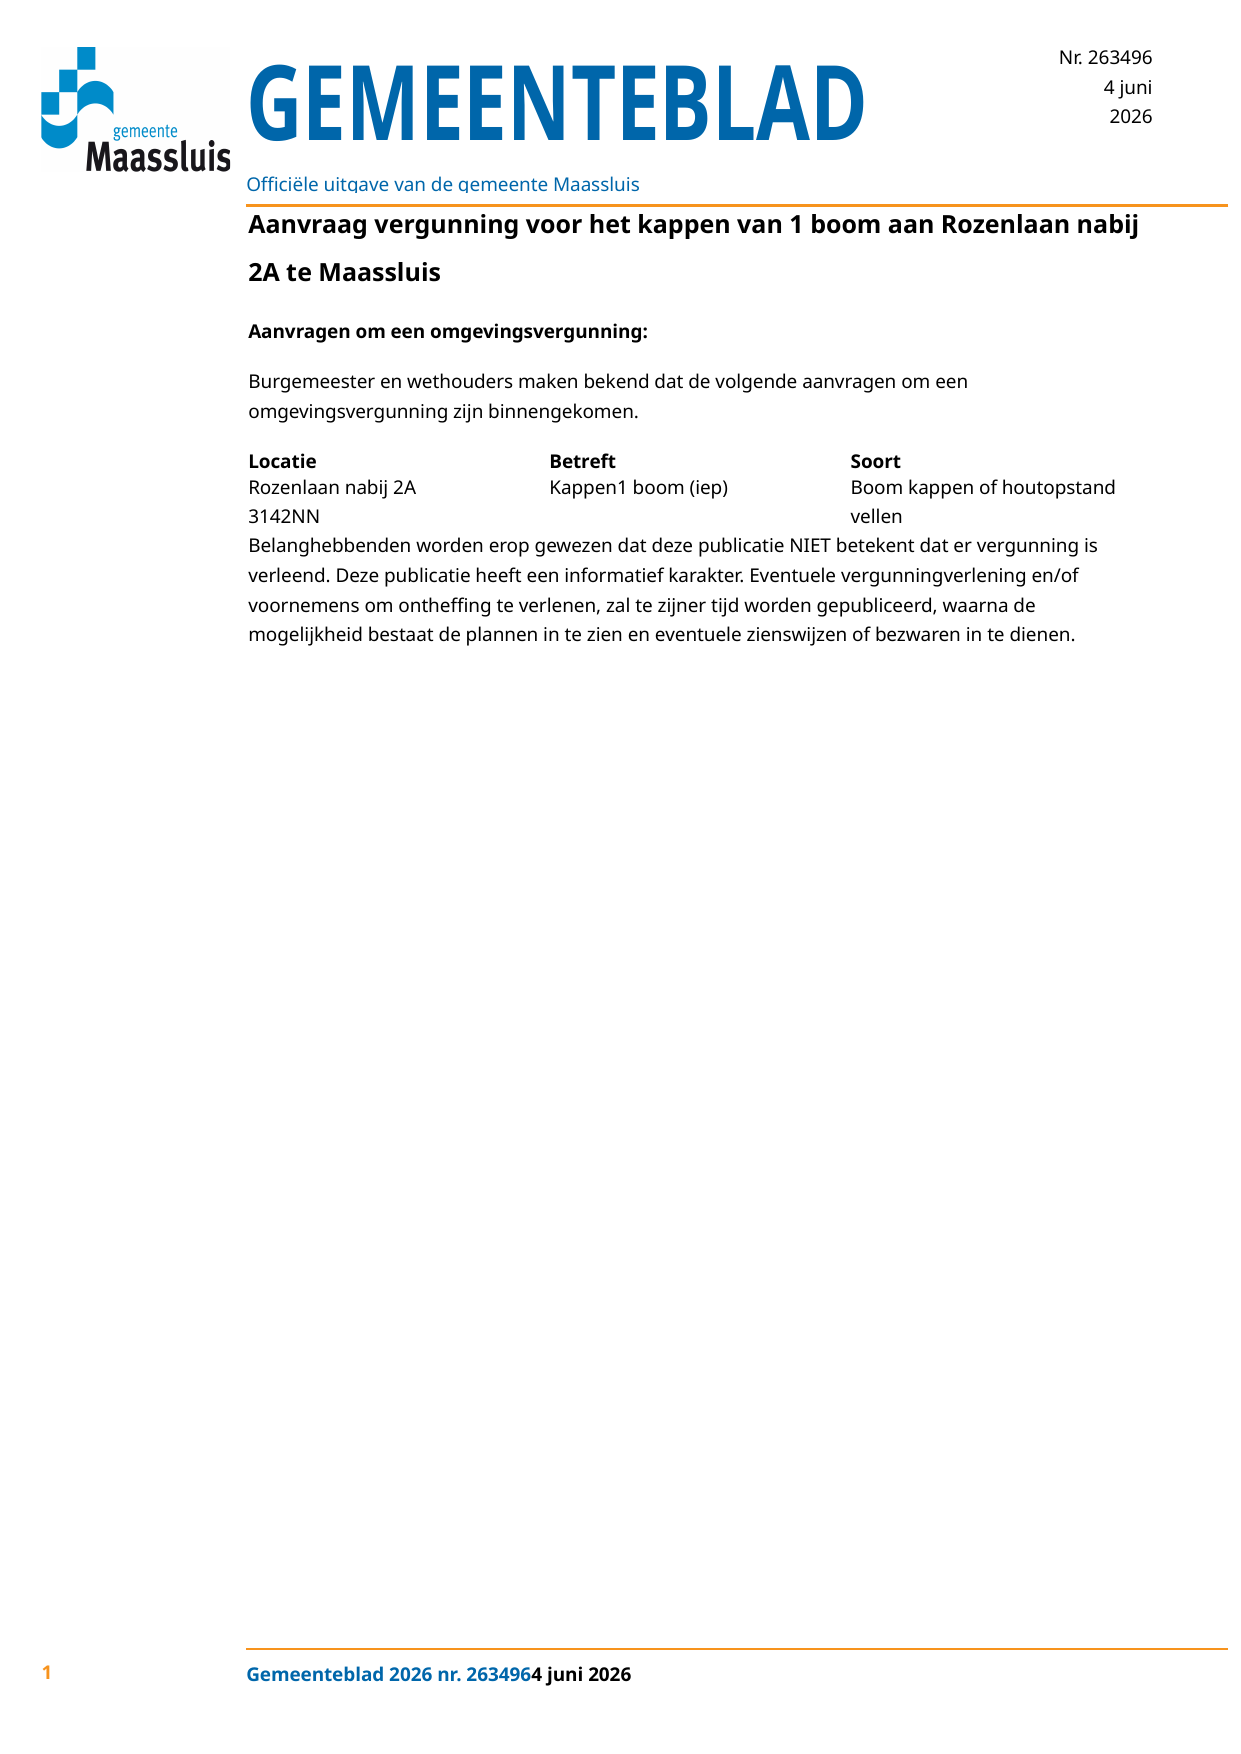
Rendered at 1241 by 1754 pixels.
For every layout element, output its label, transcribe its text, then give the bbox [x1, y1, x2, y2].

text Burgemeester en wethouders maken bekend dat de volgende aanvragen om een omgevingsvergunning zijn binnengekomen. [248, 368, 1152, 424]
picture [41, 47, 77, 92]
picture [41, 47, 231, 172]
text Aanvraag vergunning voor het kappen van 1 boom aan Rozenlaan nabij 2A te Maassluis [248, 207, 1152, 288]
text Aanvragen om een omgevingsvergunning: [248, 318, 1152, 344]
table_header Locatie [248, 449, 549, 474]
table_cell Rozenlaan nabij 2A 3142NN [248, 474, 549, 529]
table_cell Kappen1 boom (iep) [549, 474, 850, 529]
table_header Betreft [549, 449, 850, 474]
table_cell Boom kappen of houtopstand vellen [850, 474, 1152, 529]
text Belanghebbenden worden erop gewezen dat deze publicatie NIET betekent dat er vergunning is verleend. Deze publicatie heeft een informatief karakter. Eventuele vergunningverlening en/of voornemens om ontheffing te verlenen, zal te zijner tijd worden gepubliceerd, waarna de mogelijkheid bestaat de plannen in te zien en eventuele zienswijzen of bezwaren in te dienen. [248, 533, 1152, 647]
table_header Soort [850, 449, 1152, 474]
